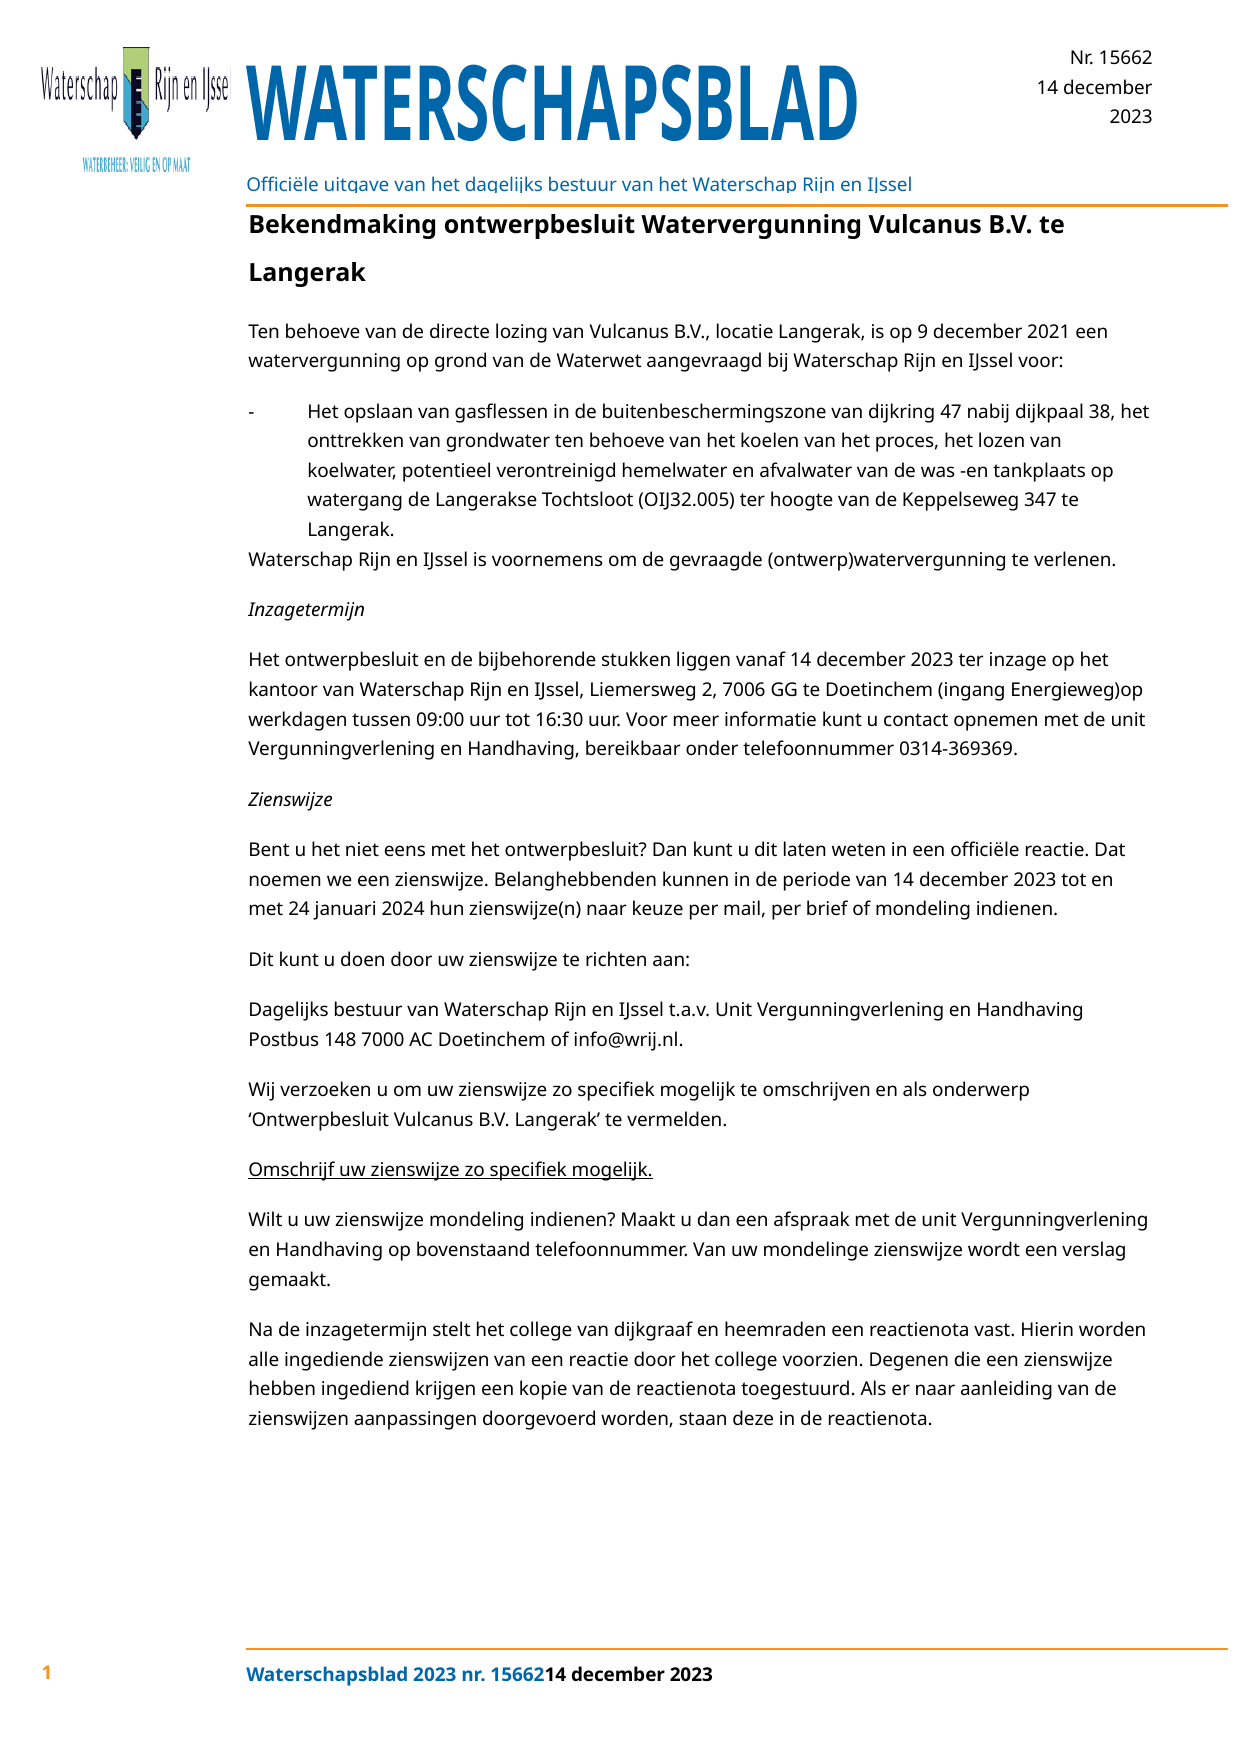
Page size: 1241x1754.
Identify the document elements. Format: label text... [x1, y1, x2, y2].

text Na de inzagetermijn stelt het college van dijkgraaf en heemraden een reactienota vast. Hierin worden alle ingediende zienswijzen van een reactie door het college voorzien. Degenen die een zienswijze hebben ingediend krijgen een kopie van de reactienota toegestuurd. Als er naar aanleiding van de zienswijzen aanpassingen doorgevoerd worden, staan deze in de reactienota. [248, 1316, 1152, 1431]
text Wilt u uw zienswijze mondeling indienen? Maakt u dan een afspraak met de unit Vergunningverlening en Handhaving op bovenstaand telefoonnummer. Van uw mondelinge zienswijze wordt een verslag gemaakt. [248, 1207, 1152, 1292]
text Waterschap Rijn en IJssel is voornemens om de gevraagde (ontwerp)watervergunning te verlenen. [248, 546, 1152, 572]
text Wij verzoeken u om uw zienswijze zo specifiek mogelijk te omschrijven en als onderwerp ‘Ontwerpbesluit Vulcanus B.V. Langerak’ te vermelden. [248, 1076, 1152, 1132]
text Ten behoeve van de directe lozing van Vulcanus B.V., locatie Langerak, is op 9 december 2021 een watervergunning op grond van de Waterwet aangevraagd bij Waterschap Rijn en IJssel voor: [248, 318, 1152, 373]
text Het ontwerpbesluit en de bijbehorende stukken liggen vanaf 14 december 2023 ter inzage op het kantoor van Waterschap Rijn en IJssel, Liemersweg 2, 7006 GG te Doetinchem (ingang Energieweg)op werkdagen tussen 09:00 uur tot 16:30 uur. Voor meer informatie kunt u contact opnemen met de unit Vergunningverlening en Handhaving, bereikbaar onder telefoonnummer 0314-369369. [248, 647, 1152, 761]
text Dagelijks bestuur van Waterschap Rijn en IJssel t.a.v. Unit Vergunningverlening en Handhaving Postbus 148 7000 AC Doetinchem of info@wrij.nl. [248, 996, 1152, 1052]
text Bent u het niet eens met het ontwerpbesluit? Dan kunt u dit laten weten in een officiële reactie. Dat noemen we een zienswijze. Belanghebbenden kunnen in de periode van 14 december 2023 tot en met 24 januari 2024 hun zienswijze(n) naar keuze per mail, per brief of mondeling indienen. [248, 836, 1152, 921]
text Bekendmaking ontwerpbesluit Watervergunning Vulcanus B.V. te Langerak [248, 207, 1152, 288]
text Inzagetermijn [248, 596, 1152, 622]
text Omschrijf uw zienswijze zo specifiek mogelijk. [248, 1156, 1152, 1182]
list Het opslaan van gasflessen in de buitenbeschermingszone van dijkring 47 nabij dijkpaal 38, het onttrekken van grondwater ten behoeve van het koelen van het proces, het lozen van koelwater, potentieel verontreinigd hemelwater en afvalwater van de was -en tankplaats op watergang de Langerakse Tochtsloot (OIJ32.005) ter hoogte van de Keppelseweg 347 te Langerak. [248, 398, 1152, 542]
picture [41, 47, 231, 172]
text Dit kunt u doen door uw zienswijze te richten aan: [248, 946, 1152, 972]
text Zienswijze [248, 786, 1152, 812]
